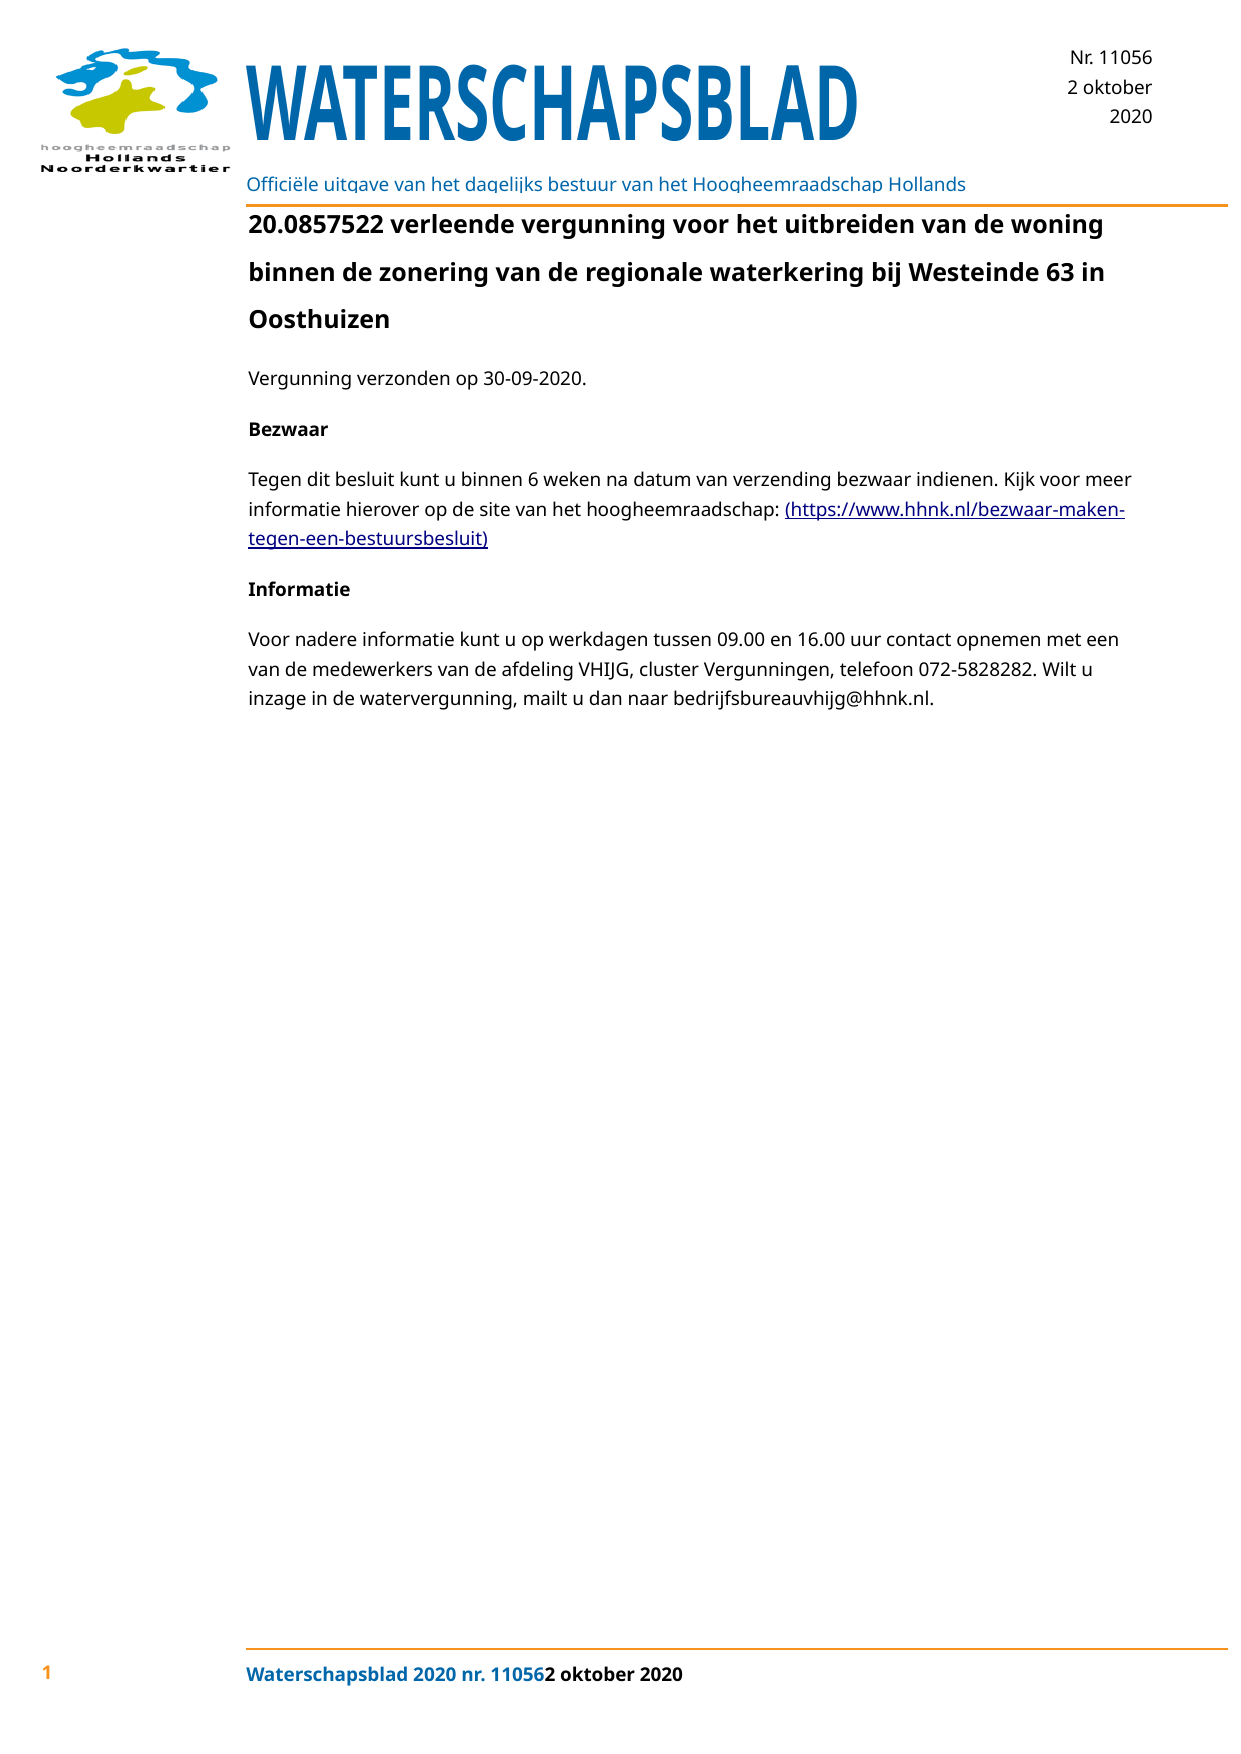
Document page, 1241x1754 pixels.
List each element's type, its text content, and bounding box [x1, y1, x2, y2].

picture [41, 47, 231, 172]
text Voor nadere informatie kunt u op werkdagen tussen 09.00 en 16.00 uur contact opnemen met een van de medewerkers van de afdeling VHIJG, cluster Vergunningen, telefoon 072-5828282. Wilt u inzage in de watervergunning, mailt u dan naar bedrijfsbureauvhijg@hhnk.nl. [248, 626, 1152, 711]
text Vergunning verzonden op 30-09-2020. [248, 366, 1152, 391]
text Informatie [248, 576, 1152, 602]
text Tegen dit besluit kunt u binnen 6 weken na datum van verzending bezwaar indienen. Kijk voor meer informatie hierover op de site van het hoogheemraadschap: (https://www.hhnk.nl/bezwaar-maken-tegen-een-bestuursbesluit) [248, 466, 1152, 551]
text 20.0857522 verleende vergunning voor het uitbreiden van de woning binnen de zonering van de regionale waterkering bij Westeinde 63 in Oosthuizen [248, 207, 1152, 336]
text Bezwaar [248, 416, 1152, 442]
